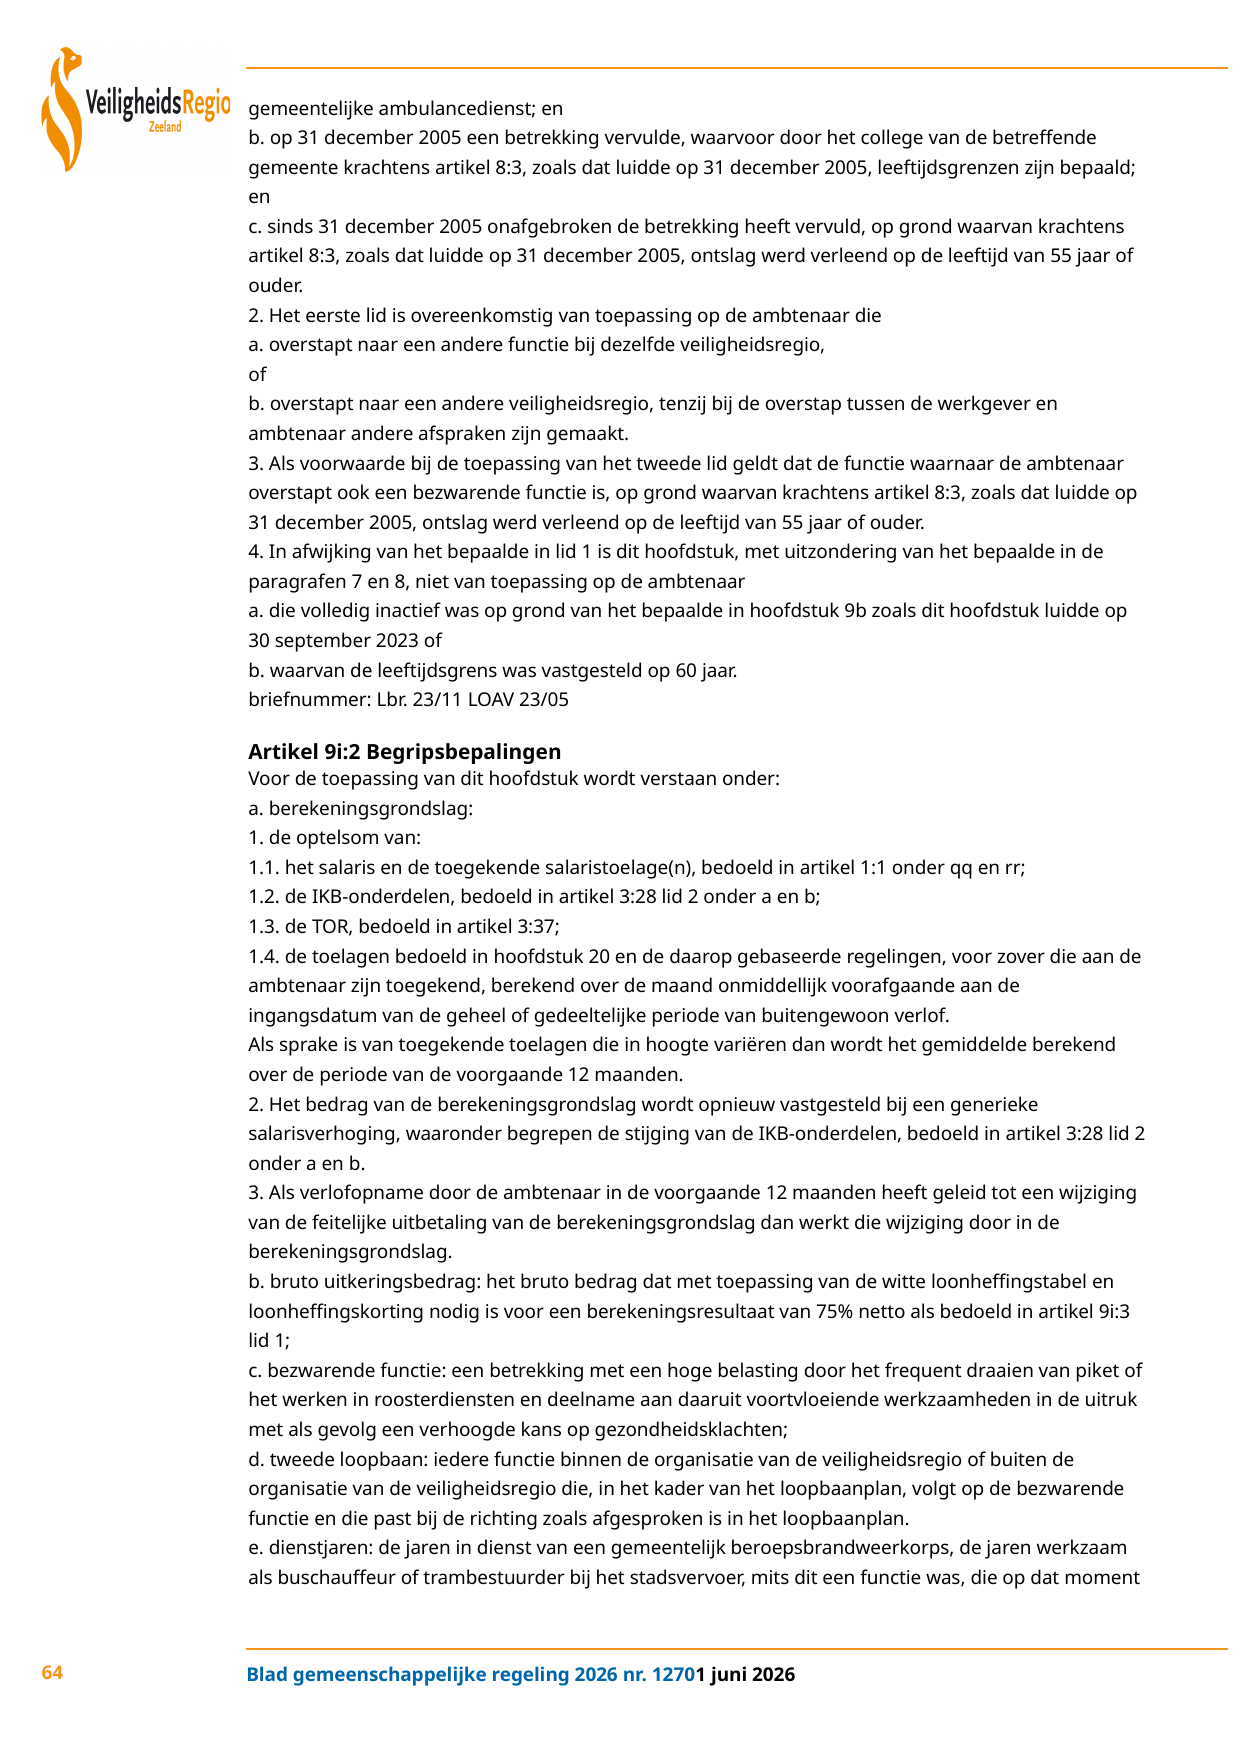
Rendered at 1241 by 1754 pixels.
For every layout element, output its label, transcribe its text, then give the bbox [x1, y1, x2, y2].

text 1.1. het salaris en de toegekende salaristoelage(n), bedoeld in artikel 1:1 onder qq en rr; [248, 854, 1152, 880]
text b. waarvan de leeftijdsgrens was vastgesteld op 60 jaar. [248, 657, 1152, 683]
text b. bruto uitkeringsbedrag: het bruto bedrag dat met toepassing van de witte loonheffingstabel en loonheffingskorting nodig is voor een berekeningsresultaat van 75% netto als bedoeld in artikel 9i:3 lid 1; [248, 1268, 1152, 1353]
text 3. Als voorwaarde bij de toepassing van het tweede lid geldt dat de functie waarnaar de ambtenaar overstapt ook een bezwarende functie is, op grond waarvan krachtens artikel 8:3, zoals dat luidde op 31 december 2005, ontslag werd verleend op de leeftijd van 55 jaar of ouder. [248, 450, 1152, 535]
text a. berekeningsgrondslag: [248, 795, 1152, 821]
text b. op 31 december 2005 een betrekking vervulde, waarvoor door het college van de betreffende gemeente krachtens artikel 8:3, zoals dat luidde op 31 december 2005, leeftijdsgrenzen zijn bepaald; en [248, 124, 1152, 209]
text b. overstapt naar een andere veiligheidsregio, tenzij bij de overstap tussen de werkgever en ambtenaar andere afspraken zijn gemaakt. [248, 391, 1152, 446]
text c. bezwarende functie: een betrekking met een hoge belasting door het frequent draaien van piket of het werken in roosterdiensten en deelname aan daaruit voortvloeiende werkzaamheden in de uitruk met als gevolg een verhoogde kans op gezondheidsklachten; [248, 1357, 1152, 1442]
text 1.2. de IKB-onderdelen, bedoeld in artikel 3:28 lid 2 onder a en b; [248, 884, 1152, 909]
text 2. Het eerste lid is overeenkomstig van toepassing op de ambtenaar die [248, 302, 1152, 328]
text a. overstapt naar een andere functie bij dezelfde veiligheidsregio, [248, 331, 1152, 357]
text 4. In afwijking van het bepaalde in lid 1 is dit hoofdstuk, met uitzondering van het bepaalde in de paragrafen 7 en 8, niet van toepassing op de ambtenaar [248, 538, 1152, 594]
text a. die volledig inactief was op grond van het bepaalde in hoofdstuk 9b zoals dit hoofdstuk luidde op 30 september 2023 of [248, 598, 1152, 653]
text e. dienstjaren: de jaren in dienst van een gemeentelijk beroepsbrandweerkorps, de jaren werkzaam als buschauffeur of trambestuurder bij het stadsvervoer, mits dit een functie was, die op dat moment [248, 1534, 1152, 1590]
text 1.3. de TOR, bedoeld in artikel 3:37; [248, 913, 1152, 939]
text d. tweede loopbaan: iedere functie binnen de organisatie van de veiligheidsregio of buiten de organisatie van de veiligheidsregio die, in het kader van het loopbaanplan, volgt op de bezwarende functie en die past bij de richting zoals afgesproken is in het loopbaanplan. [248, 1446, 1152, 1531]
text 3. Als verlofopname door de ambtenaar in de voorgaande 12 maanden heeft geleid tot een wijziging van de feitelijke uitbetaling van de berekeningsgrondslag dan werkt die wijziging door in de berekeningsgrondslag. [248, 1179, 1152, 1264]
text briefnummer: Lbr. 23/11 LOAV 23/05 [248, 686, 1152, 712]
text 2. Het bedrag van de berekeningsgrondslag wordt opnieuw vastgesteld bij een generieke salarisverhoging, waaronder begrepen de stijging van de IKB-onderdelen, bedoeld in artikel 3:28 lid 2 onder a en b. [248, 1091, 1152, 1176]
text of [248, 361, 1152, 387]
text 1.4. de toelagen bedoeld in hoofdstuk 20 en de daarop gebaseerde regelingen, voor zover die aan de ambtenaar zijn toegekend, berekend over de maand onmiddellijk voorafgaande aan de ingangsdatum van de geheel of gedeeltelijke periode van buitengewoon verlof. [248, 943, 1152, 1028]
picture [41, 47, 231, 172]
text c. sinds 31 december 2005 onafgebroken de betrekking heeft vervuld, op grond waarvan krachtens artikel 8:3, zoals dat luidde op 31 december 2005, ontslag werd verleend op de leeftijd van 55 jaar of ouder. [248, 213, 1152, 298]
text Als sprake is van toegekende toelagen die in hoogte variëren dan wordt het gemiddelde berekend over de periode van de voorgaande 12 maanden. [248, 1032, 1152, 1087]
text Artikel 9i:2 Begripsbepalingen [248, 737, 1152, 765]
text gemeentelijke ambulancedienst; en [248, 95, 1152, 121]
text 1. de optelsom van: [248, 824, 1152, 850]
text Voor de toepassing van dit hoofdstuk wordt verstaan onder: [248, 765, 1152, 791]
